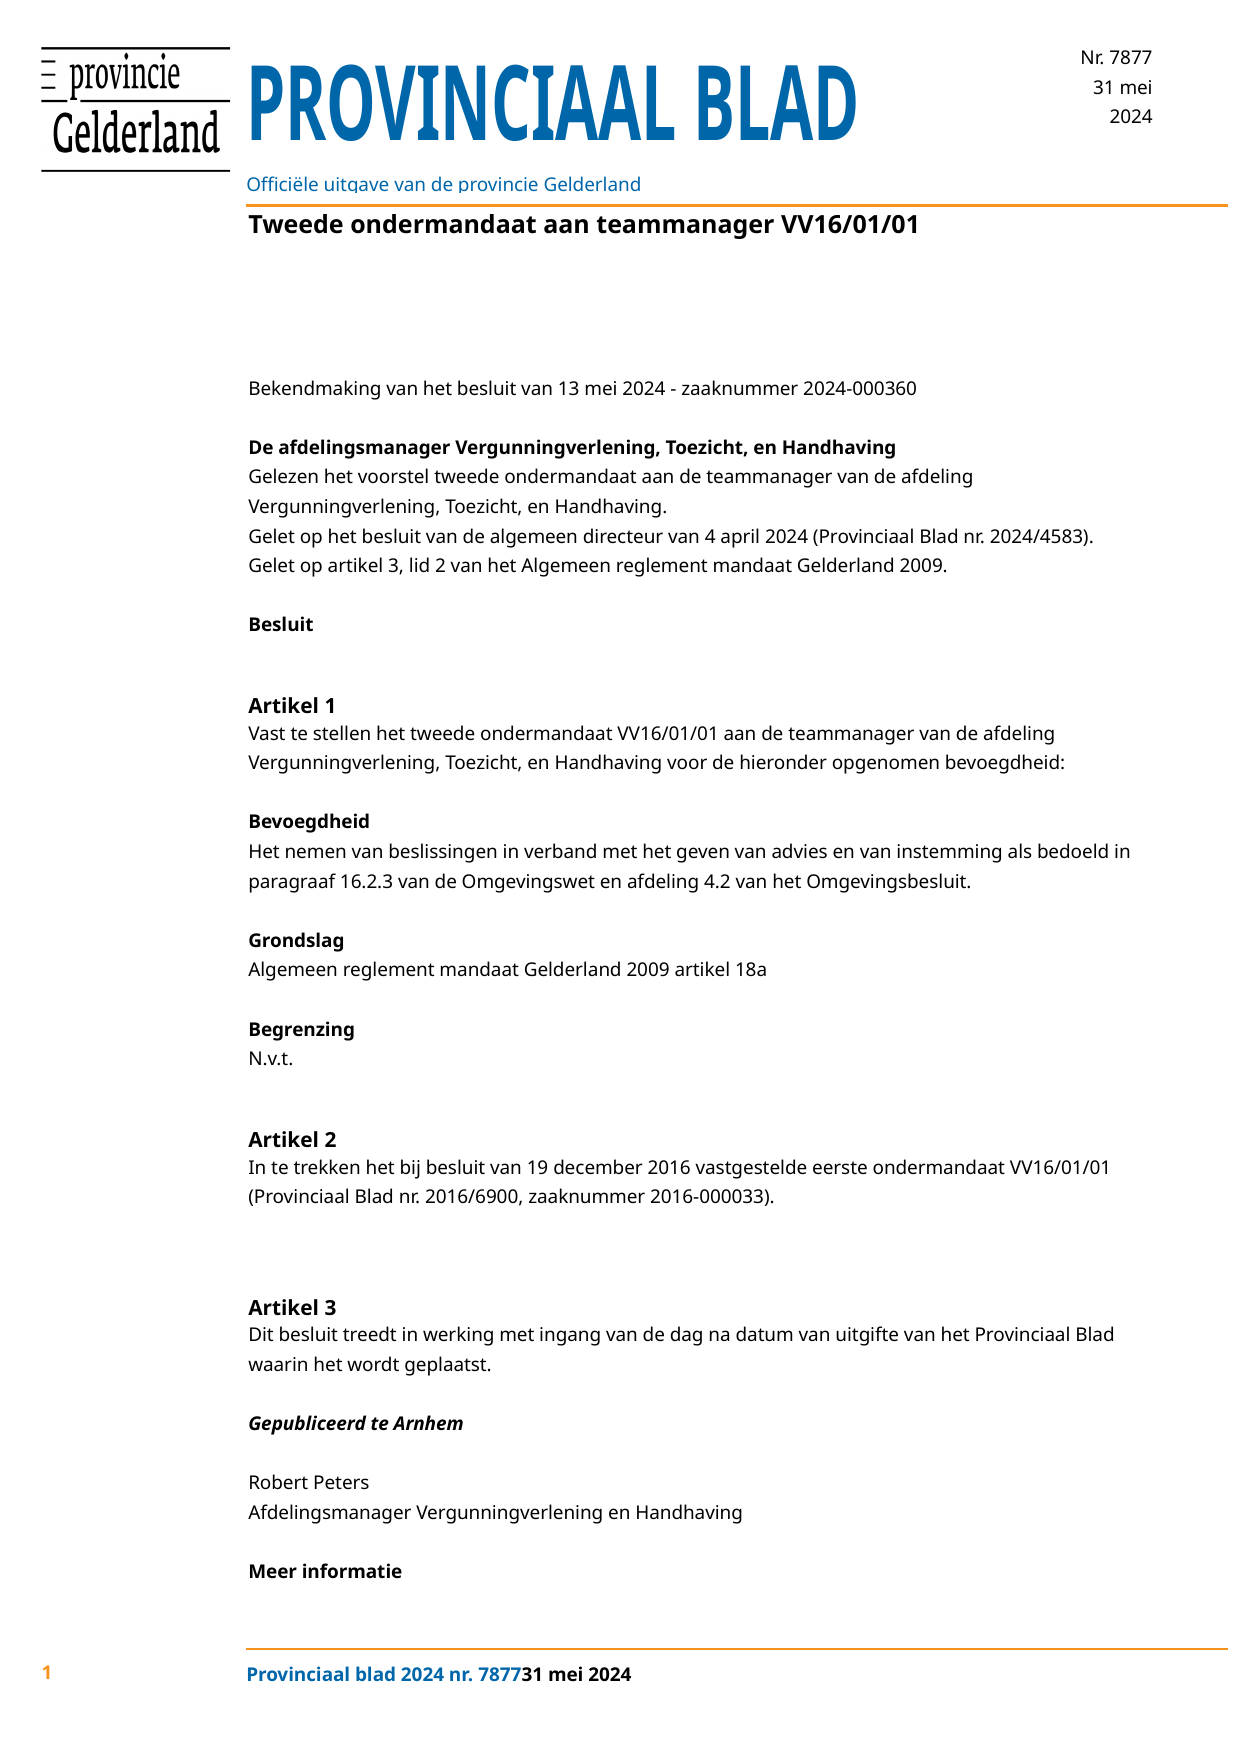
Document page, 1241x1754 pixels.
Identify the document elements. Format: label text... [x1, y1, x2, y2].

text N.v.t. [248, 1045, 1152, 1071]
text Robert Peters [248, 1469, 1152, 1495]
text Algemeen reglement mandaat Gelderland 2009 artikel 18a [248, 957, 1152, 982]
text Besluit [248, 612, 1152, 637]
text Artikel 2 [248, 1125, 1152, 1154]
text Dit besluit treedt in werking met ingang van de dag na datum van uitgifte van het Provinciaal Blad waarin het wordt geplaatst. [248, 1321, 1152, 1377]
text Artikel 1 [248, 692, 1152, 720]
text Afdelingsmanager Vergunningverlening en Handhaving [248, 1499, 1152, 1525]
text Gelet op het besluit van de algemeen directeur van 4 april 2024 (Provinciaal Blad nr. 2024/4583). [248, 523, 1152, 548]
text Grondslag [248, 927, 1152, 953]
text Bekendmaking van het besluit van 13 mei 2024 - zaaknummer 2024-000360 [248, 375, 1152, 401]
text Gelet op artikel 3, lid 2 van het Algemeen reglement mandaat Gelderland 2009. [248, 552, 1152, 578]
text Artikel 3 [248, 1293, 1152, 1321]
picture [41, 47, 231, 172]
text Bevoegdheid [248, 809, 1152, 834]
text Het nemen van beslissingen in verband met het geven van advies en van instemming als bedoeld in paragraaf 16.2.3 van de Omgevingswet en afdeling 4.2 van het Omgevingsbesluit. [248, 838, 1152, 894]
text De afdelingsmanager Vergunningverlening, Toezicht, en Handhaving [248, 434, 1152, 460]
text Vast te stellen het tweede ondermandaat VV16/01/01 aan de teammanager van de afdeling Vergunningverlening, Toezicht, en Handhaving voor de hieronder opgenomen bevoegdheid: [248, 720, 1152, 775]
text In te trekken het bij besluit van 19 december 2016 vastgestelde eerste ondermandaat VV16/01/01 (Provinciaal Blad nr. 2016/6900, zaaknummer 2016-000033). [248, 1154, 1152, 1209]
text Meer informatie [248, 1558, 1152, 1584]
text Gelezen het voorstel tweede ondermandaat aan de teammanager van de afdeling Vergunningverlening, Toezicht, en Handhaving. [248, 464, 1152, 519]
text Tweede ondermandaat aan teammanager VV16/01/01 [248, 207, 1152, 241]
text Begrenzing [248, 1016, 1152, 1042]
text Gepubliceerd te Arnhem [248, 1410, 1152, 1436]
